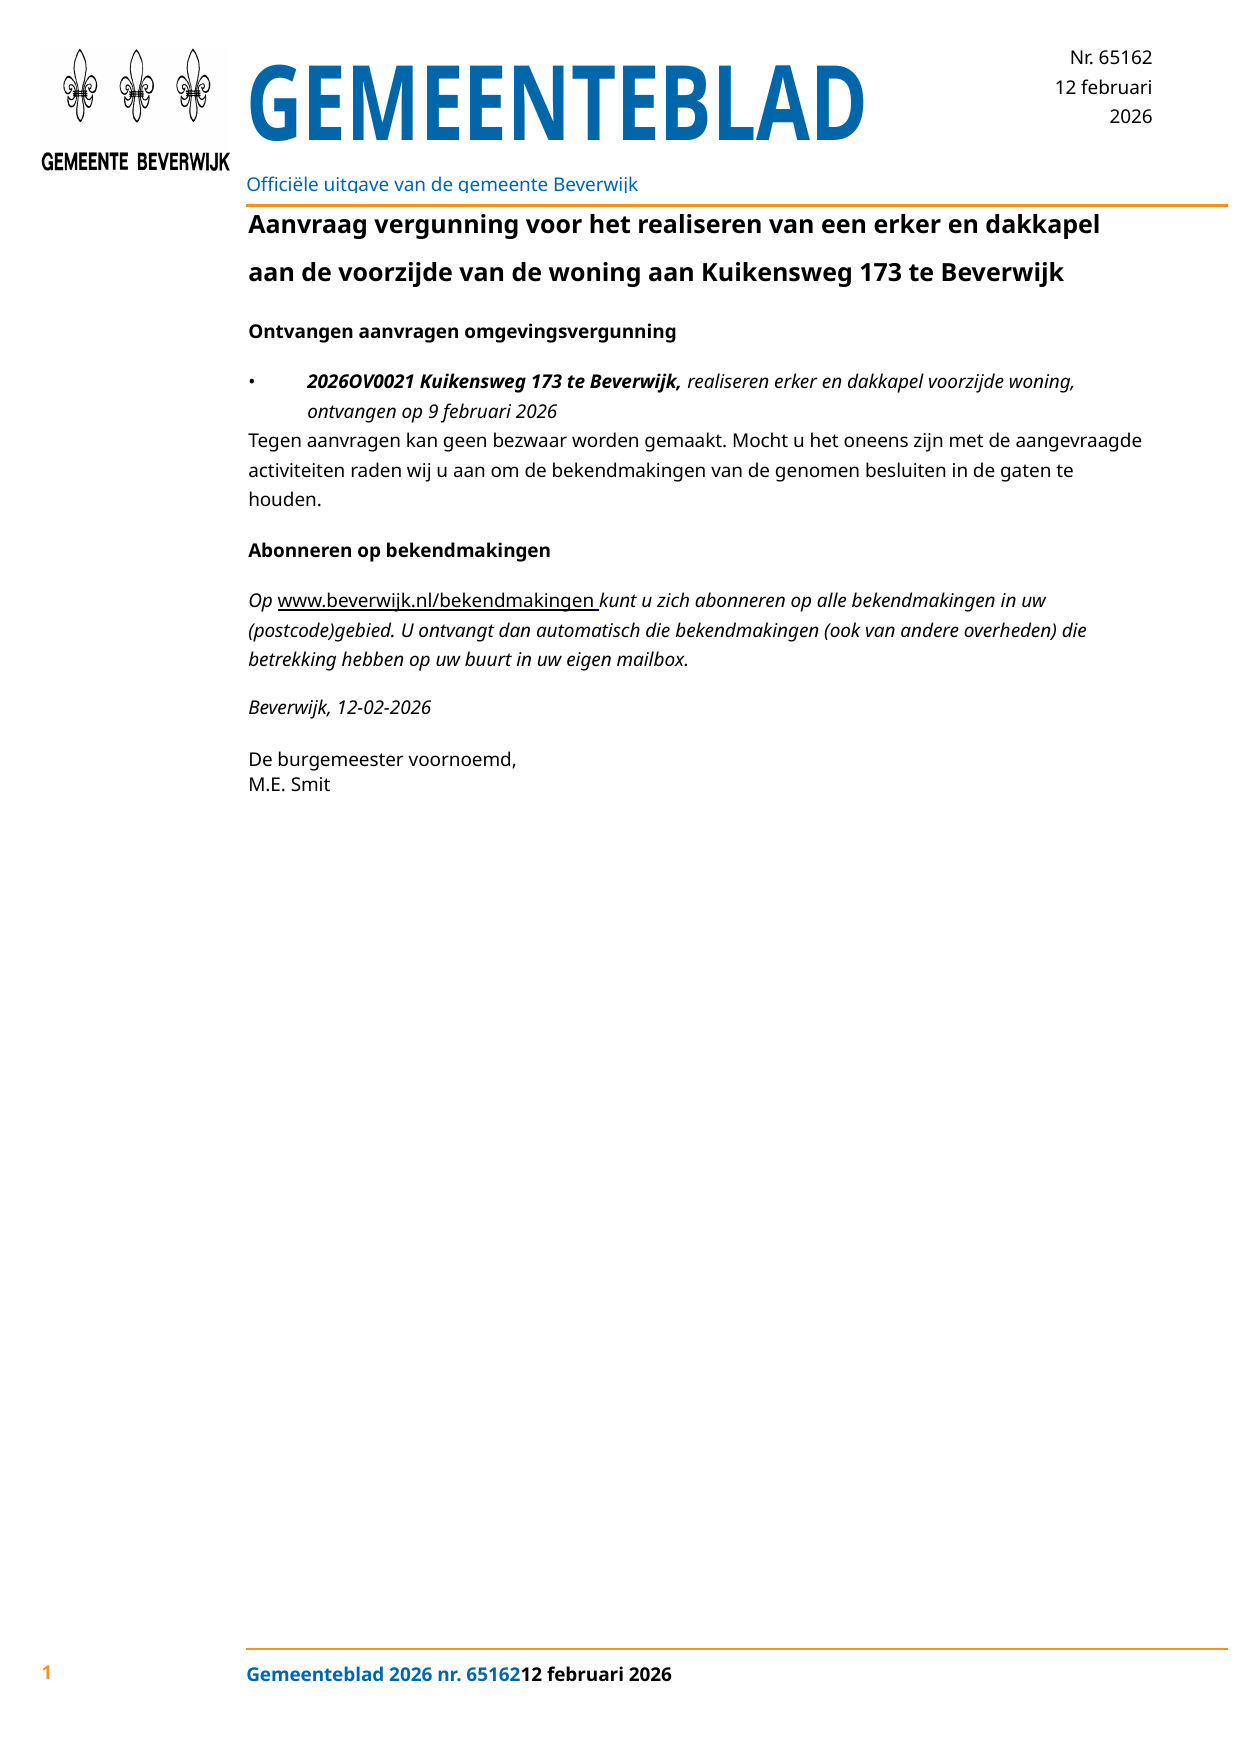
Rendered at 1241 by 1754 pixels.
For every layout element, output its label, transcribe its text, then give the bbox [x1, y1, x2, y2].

text Beverwijk, 12-02-2026 [248, 694, 1152, 720]
text Op www.beverwijk.nl/bekendmakingen kunt u zich abonneren op alle bekendmakingen in uw (postcode)gebied. U ontvangt dan automatisch die bekendmakingen (ook van andere overheden) die betrekking hebben op uw buurt in uw eigen mailbox. [248, 587, 1152, 672]
text De burgemeester voornoemd, [248, 746, 1152, 772]
text Aanvraag vergunning voor het realiseren van een erker en dakkapel aan de voorzijde van de woning aan Kuikensweg 173 te Beverwijk [248, 207, 1152, 288]
text Ontvangen aanvragen omgevingsvergunning [248, 318, 1152, 344]
text Abonneren op bekendmakingen [248, 537, 1152, 563]
text M.E. Smit [248, 772, 1152, 797]
picture [41, 47, 231, 172]
list 2026OV0021 Kuikensweg 173 te Beverwijk, realiseren erker en dakkapel voorzijde woning, ontvangen op 9 februari 2026 [248, 368, 1152, 424]
text Tegen aanvragen kan geen bezwaar worden gemaakt. Mocht u het oneens zijn met de aangevraagde activiteiten raden wij u aan om de bekendmakingen van de genomen besluiten in de gaten te houden. [248, 427, 1152, 512]
